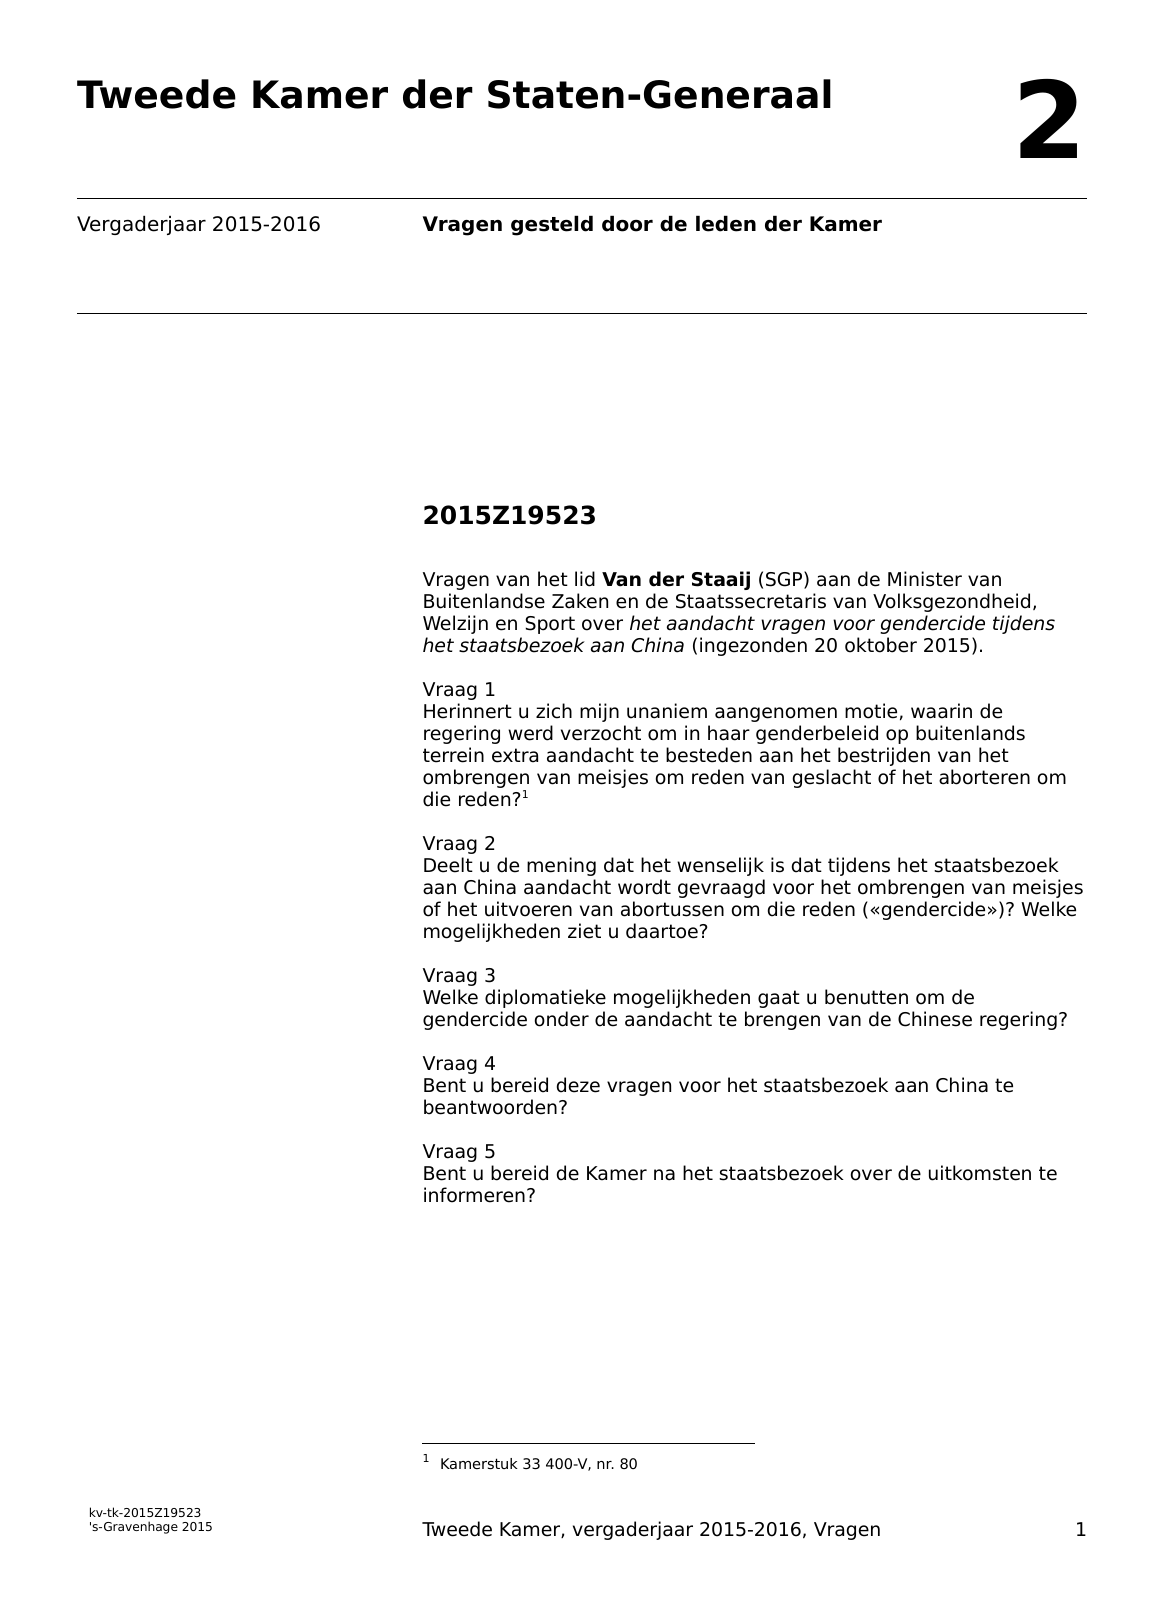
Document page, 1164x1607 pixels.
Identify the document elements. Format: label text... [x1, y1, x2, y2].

text Deelt u de mening dat het wenselijk is dat tijdens het staatsbezoek aan China aandacht wordt gevraagd voor het ombrengen van meisjes of het uitvoeren van abortussen om die reden («gendercide»)? Welke mogelijkheden ziet u daartoe? [422, 855, 1087, 943]
text Vraag 5 [422, 1141, 1087, 1163]
text kv-tk-2015Z19523 [88, 1506, 323, 1520]
text Bent u bereid deze vragen voor het staatsbezoek aan China te beantwoorden? [422, 1075, 1087, 1119]
text 2015Z19523 [422, 501, 1087, 531]
text Vraag 3 [422, 965, 1087, 987]
text Vraag 4 [422, 1053, 1087, 1075]
table_header 2 [886, 59, 1087, 198]
text Bent u bereid de Kamer na het staatsbezoek over de uitkomsten te informeren? [422, 1163, 1087, 1207]
text Herinnert u zich mijn unaniem aangenomen motie, waarin de regering werd verzocht om in haar genderbeleid op buitenlands terrein extra aandacht te besteden aan het bestrijden van het ombrengen van meisjes om reden van geslacht of het aborteren om die reden? [422, 701, 1087, 811]
table_cell Vragen gesteld door de leden der Kamer [422, 199, 1087, 313]
text Vragen van het lid Van der Staaij (SGP) aan de Minister van Buitenlandse Zaken en de Staatssecretaris van Volksgezondheid, Welzijn en Sport over het aandacht vragen voor gendercide tijdens het staatsbezoek aan China (ingezonden 20 oktober 2015). [422, 569, 1087, 657]
table_cell Vergaderjaar 2015-2016 [77, 199, 422, 313]
text 's-Gravenhage 2015 [88, 1520, 323, 1534]
text Vraag 2 [422, 833, 1087, 855]
table_header Tweede Kamer der Staten-Generaal [77, 59, 886, 198]
text Welke diplomatieke mogelijkheden gaat u benutten om de gendercide onder de aandacht te brengen van de Chinese regering? [422, 987, 1087, 1031]
text Kamerstuk 33 400-V, nr. 80 [422, 1452, 1087, 1474]
text Vraag 1 [422, 679, 1087, 701]
